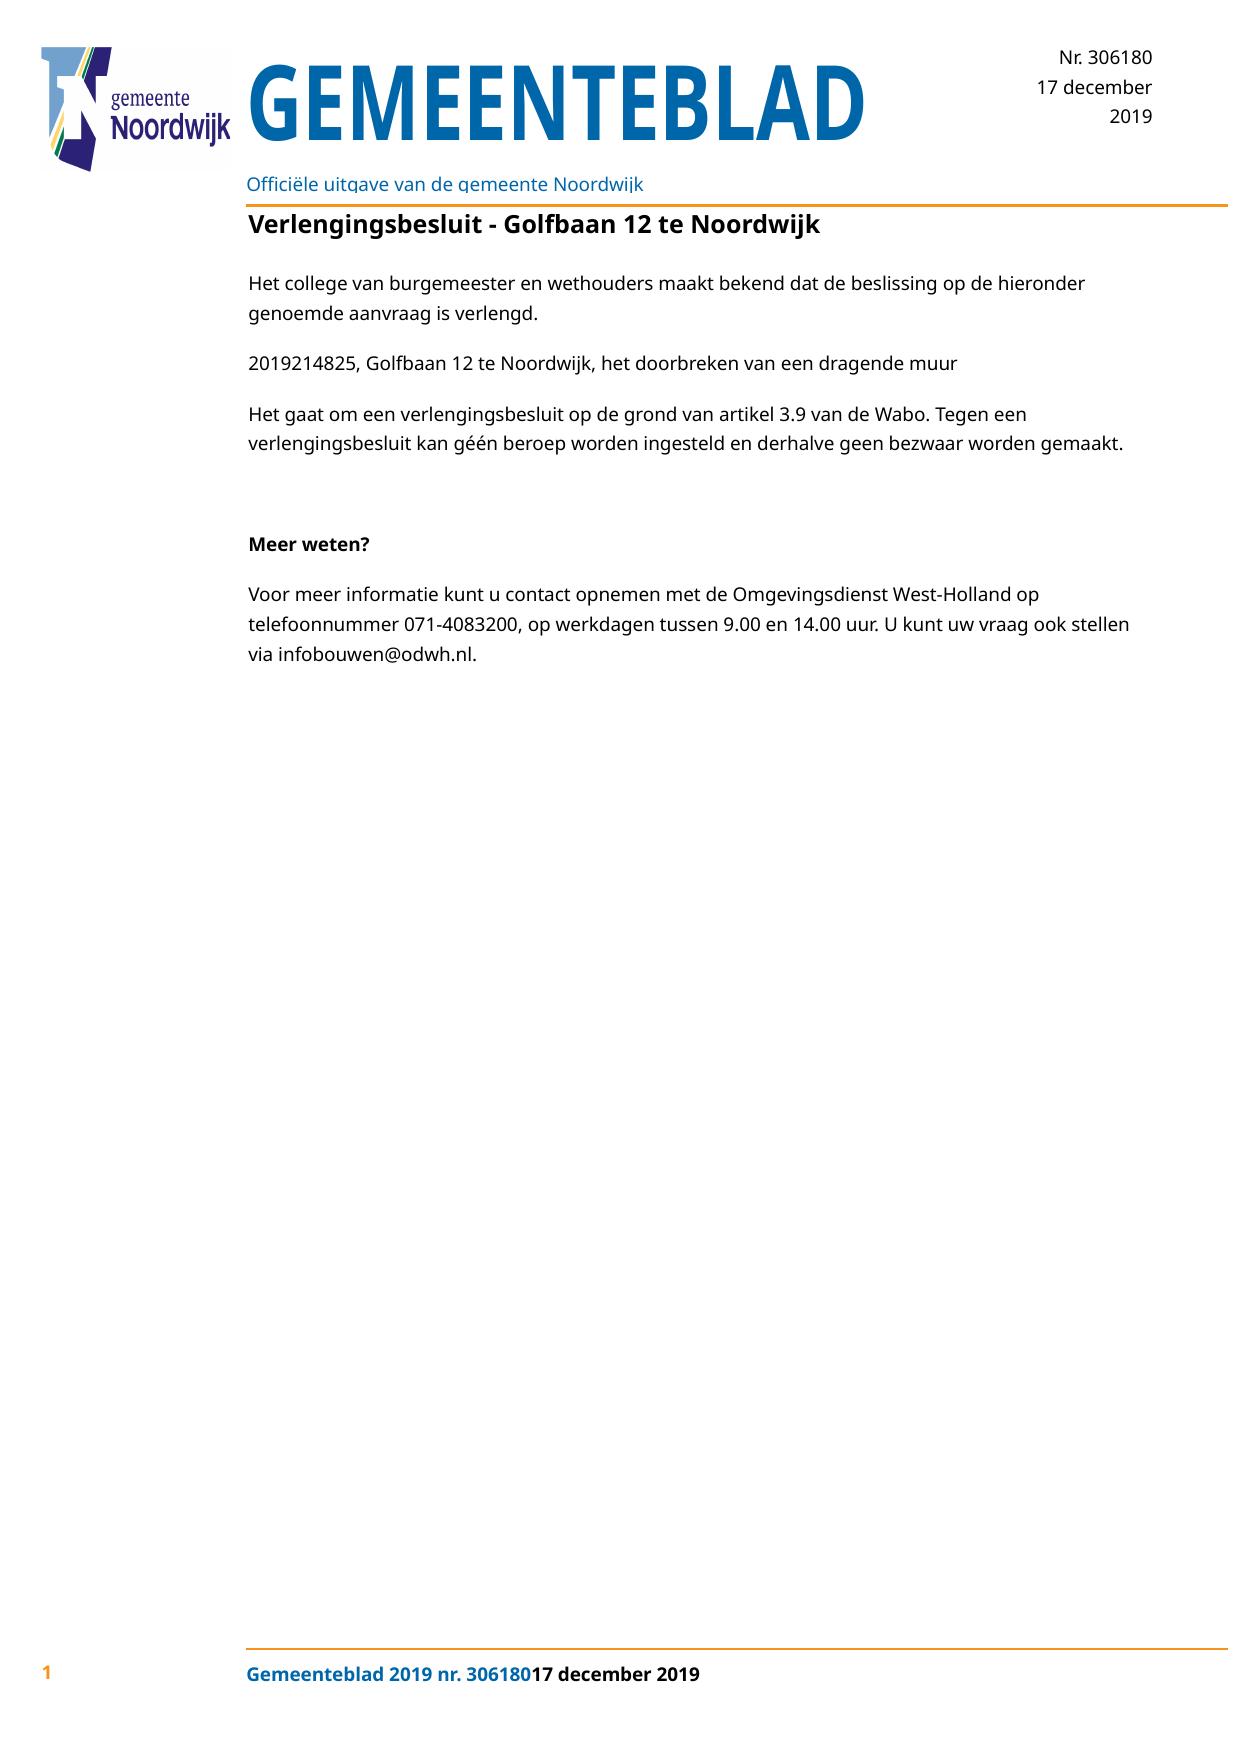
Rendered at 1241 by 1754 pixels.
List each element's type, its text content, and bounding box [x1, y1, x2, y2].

picture [41, 47, 231, 172]
text Het gaat om een verlengingsbesluit op de grond van artikel 3.9 van de Wabo. Tegen een verlengingsbesluit kan géén beroep worden ingesteld en derhalve geen bezwaar worden gemaakt. [248, 401, 1152, 456]
text Het college van burgemeester en wethouders maakt bekend dat de beslissing op de hieronder genoemde aanvraag is verlengd. [248, 270, 1152, 326]
text 2019214825, Golfbaan 12 te Noordwijk, het doorbreken van een dragende muur [248, 350, 1152, 376]
text Verlengingsbesluit - Golfbaan 12 te Noordwijk [248, 207, 1152, 241]
text Voor meer informatie kunt u contact opnemen met de Omgevingsdienst West-Holland op telefoonnummer 071-4083200, op werkdagen tussen 9.00 en 14.00 uur. U kunt uw vraag ook stellen via infobouwen@odwh.nl. [248, 582, 1152, 666]
text Meer weten? [248, 531, 1152, 557]
